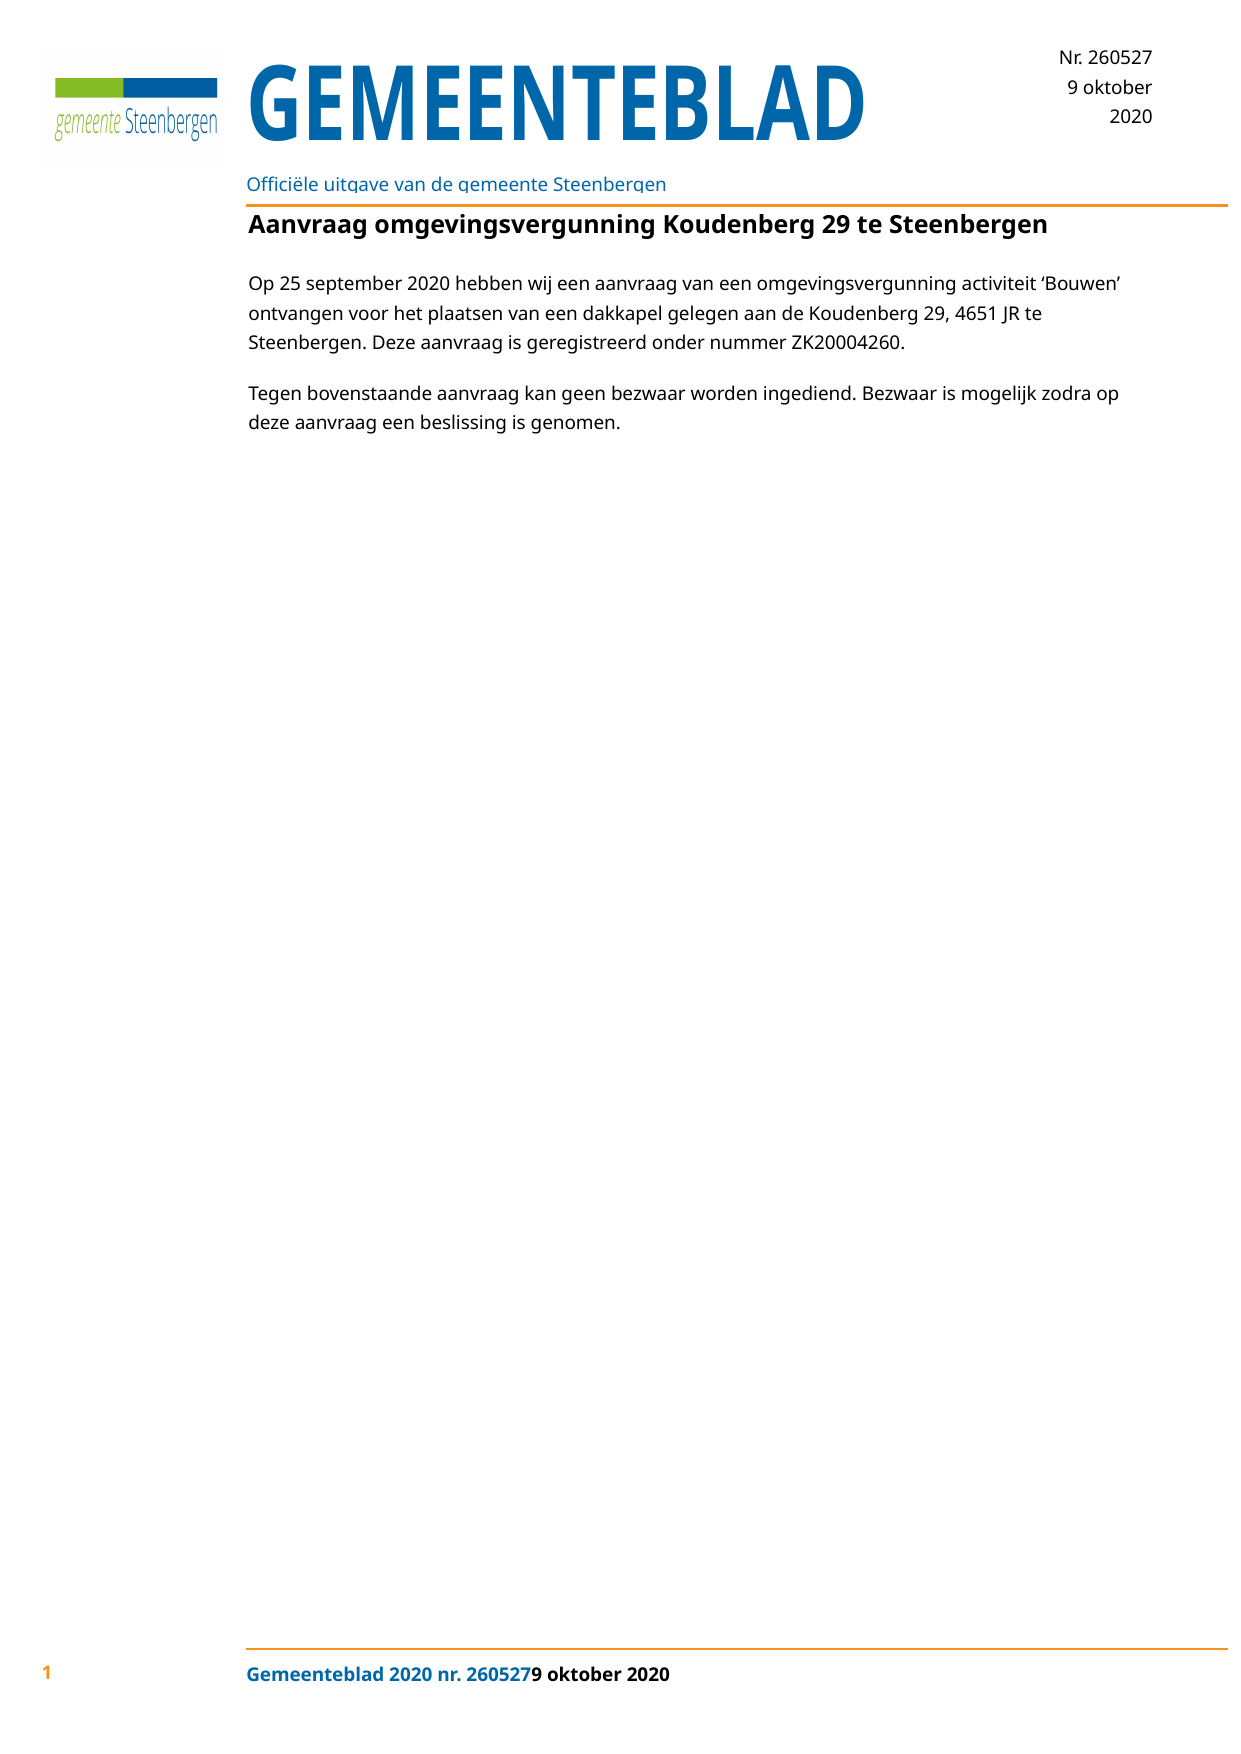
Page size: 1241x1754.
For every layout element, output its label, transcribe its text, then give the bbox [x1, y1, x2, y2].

text Tegen bovenstaande aanvraag kan geen bezwaar worden ingediend. Bezwaar is mogelijk zodra op deze aanvraag een beslissing is genomen. [248, 380, 1152, 435]
text Aanvraag omgevingsvergunning Koudenberg 29 te Steenbergen [248, 207, 1152, 241]
picture [41, 47, 231, 172]
text Op 25 september 2020 hebben wij een aanvraag van een omgevingsvergunning activiteit ‘Bouwen’ ontvangen voor het plaatsen van een dakkapel gelegen aan de Koudenberg 29, 4651 JR te Steenbergen. Deze aanvraag is geregistreerd onder nummer ZK20004260. [248, 270, 1152, 355]
